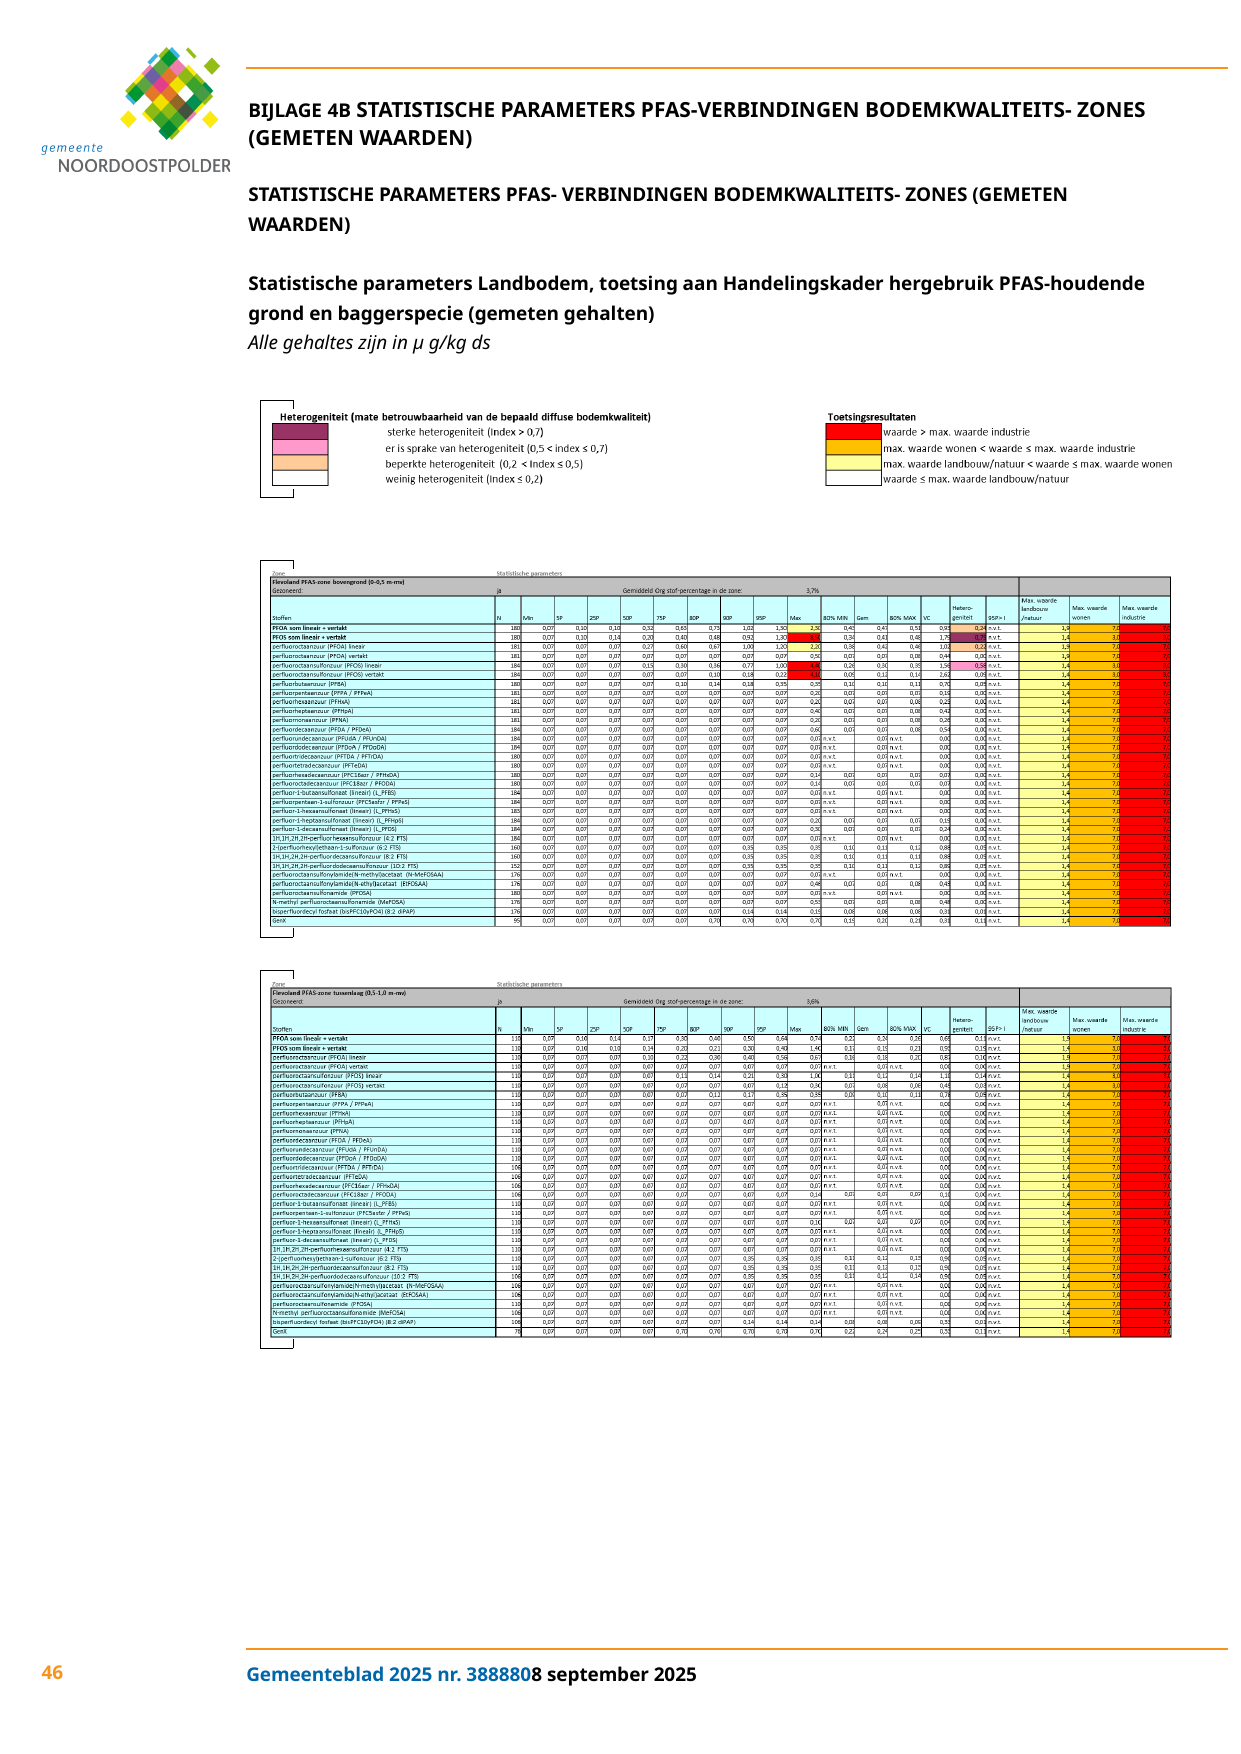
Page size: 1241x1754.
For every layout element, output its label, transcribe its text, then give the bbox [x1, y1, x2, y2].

picture [268, 979, 1173, 1339]
text BIJLAGE 4B STATISTISCHE PARAMETERS PFAS-VERBINDINGEN BODEMKWALITEITS- ZONES (GEMETEN WAARDEN) [248, 95, 1152, 152]
text STATISTISCHE PARAMETERS PFAS- VERBINDINGEN BODEMKWALITEITS- ZONES (GEMETEN WAARDEN) [248, 181, 1152, 237]
text Statistische parameters Landbodem, toetsing aan Handelingskader hergebruik PFAS-houdende grond en baggerspecie (gemeten gehalten) [248, 270, 1152, 325]
picture [268, 409, 1173, 489]
text Alle gehaltes zijn in μ g/kg ds [248, 329, 1152, 355]
picture [41, 47, 231, 172]
picture [268, 569, 1173, 928]
